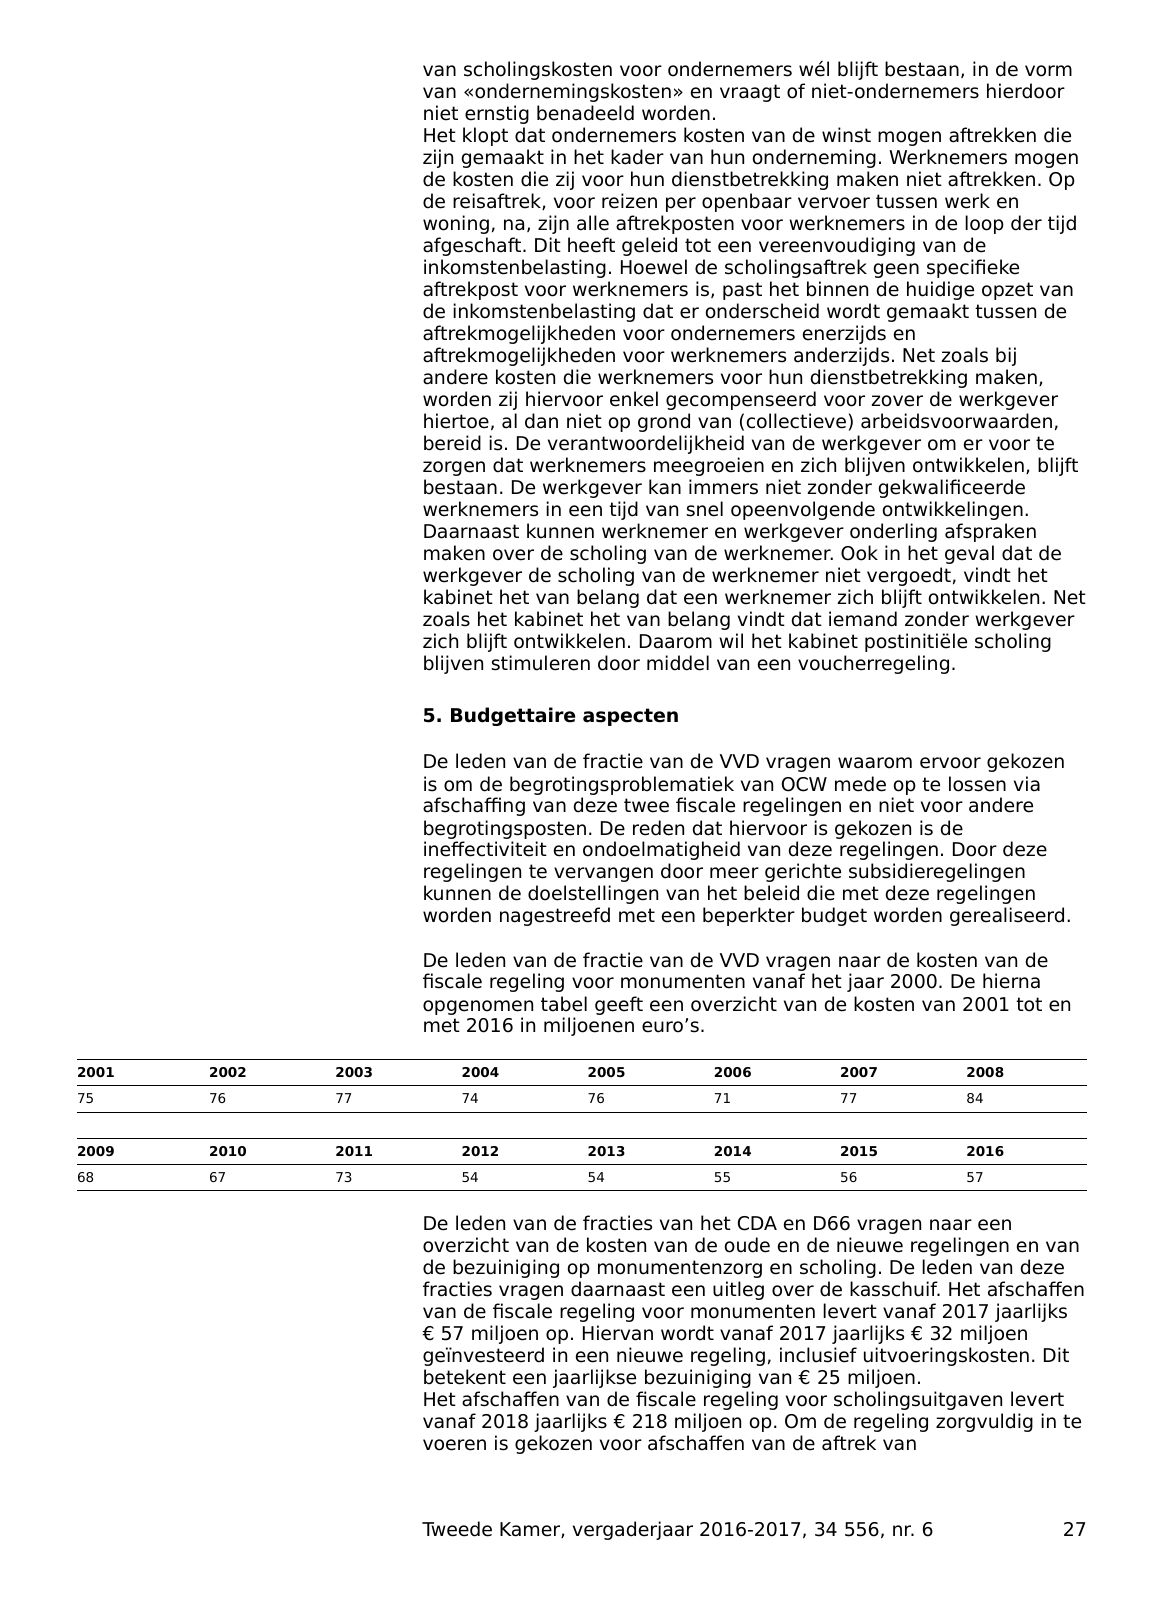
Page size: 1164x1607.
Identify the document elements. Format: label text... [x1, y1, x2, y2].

table_cell 73 [329, 1165, 455, 1190]
table_cell 2015 [834, 1139, 960, 1164]
text Het klopt dat ondernemers kosten van de winst mogen aftrekken die zijn gemaakt in het kader van hun onderneming. Werknemers mogen de kosten die zij voor hun dienstbetrekking maken niet aftrekken. Op de reisaftrek, voor reizen per openbaar vervoer tussen werk en woning, na, zijn alle aftrekposten voor werknemers in de loop der tijd afgeschaft. Dit heeft geleid tot een vereenvoudiging van de inkomstenbelasting. Hoewel de scholingsaftrek geen specifieke aftrekpost voor werknemers is, past het binnen de huidige opzet van de inkomstenbelasting dat er onderscheid wordt gemaakt tussen de aftrekmogelijkheden voor ondernemers enerzijds en aftrekmogelijkheden voor werknemers anderzijds. Net zoals bij andere kosten die werknemers voor hun dienstbetrekking maken, worden zij hiervoor enkel gecompenseerd voor zover de werkgever hiertoe, al dan niet op grond van (collectieve) arbeidsvoorwaarden, bereid is. De verantwoordelijkheid van de werkgever om er voor te zorgen dat werknemers meegroeien en zich blijven ontwikkelen, blijft bestaan. De werkgever kan immers niet zonder gekwalificeerde werknemers in een tijd van snel opeenvolgende ontwikkelingen. Daarnaast kunnen werknemer en werkgever onderling afspraken maken over de scholing van de werknemer. Ook in het geval dat de werkgever de scholing van de werknemer niet vergoedt, vindt het kabinet het van belang dat een werknemer zich blijft ontwikkelen. Net zoals het kabinet het van belang vindt dat iemand zonder werkgever zich blijft ontwikkelen. Daarom wil het kabinet postinitiële scholing blijven stimuleren door middel van een voucherregeling. [422, 125, 1087, 674]
text van scholingskosten voor ondernemers wél blijft bestaan, in de vorm van «ondernemingskosten» en vraagt of niet-ondernemers hierdoor niet ernstig benadeeld worden. [422, 59, 1087, 125]
table_cell 84 [960, 1086, 1087, 1112]
table_cell 54 [455, 1165, 582, 1190]
table_cell [960, 1113, 1087, 1138]
text De leden van de fracties van het CDA en D66 vragen naar een overzicht van de kosten van de oude en de nieuwe regelingen en van de bezuiniging op monumentenzorg en scholing. De leden van deze fracties vragen daarnaast een uitleg over de kasschuif. Het afschaffen van de fiscale regeling voor monumenten levert vanaf 2017 jaarlijks € 57 miljoen op. Hiervan wordt vanaf 2017 jaarlijks € 32 miljoen geïnvesteerd in een nieuwe regeling, inclusief uitvoeringskosten. Dit betekent een jaarlijkse bezuiniging van € 25 miljoen. [422, 1213, 1087, 1389]
table_header 2005 [582, 1060, 708, 1085]
text Het afschaffen van de fiscale regeling voor scholingsuitgaven levert vanaf 2018 jaarlijks € 218 miljoen op. Om de regeling zorgvuldig in te voeren is gekozen voor afschaffen van de aftrek van [422, 1389, 1087, 1455]
table_cell 2013 [582, 1139, 708, 1164]
table_cell 71 [708, 1086, 834, 1112]
table_cell 77 [329, 1086, 455, 1112]
text De leden van de fractie van de VVD vragen naar de kosten van de fiscale regeling voor monumenten vanaf het jaar 2000. De hierna opgenomen tabel geeft een overzicht van de kosten van 2001 tot en met 2016 in miljoenen euro’s. [422, 949, 1087, 1037]
table_cell 57 [960, 1165, 1087, 1190]
table_cell 75 [77, 1086, 203, 1112]
table_cell 76 [582, 1086, 708, 1112]
table_cell [203, 1113, 329, 1138]
table_header 2002 [203, 1060, 329, 1085]
table_cell 74 [455, 1086, 582, 1112]
table_cell 55 [708, 1165, 834, 1190]
table_cell [455, 1113, 582, 1138]
table_cell 68 [77, 1165, 203, 1190]
table_cell 2009 [77, 1139, 203, 1164]
table_header 2006 [708, 1060, 834, 1085]
text De leden van de fractie van de VVD vragen waarom ervoor gekozen is om de begrotingsproblematiek van OCW mede op te lossen via afschaffing van deze twee fiscale regelingen en niet voor andere begrotingsposten. De reden dat hiervoor is gekozen is de ineffectiviteit en ondoelmatigheid van deze regelingen. Door deze regelingen te vervangen door meer gerichte subsidieregelingen kunnen de doelstellingen van het beleid die met deze regelingen worden nagestreefd met een beperkter budget worden gerealiseerd. [422, 751, 1087, 927]
table_cell 77 [834, 1086, 960, 1112]
table_cell 2016 [960, 1139, 1087, 1164]
table_cell [708, 1113, 834, 1138]
table_header 2001 [77, 1060, 203, 1085]
table_cell 2012 [455, 1139, 582, 1164]
table_header 2008 [960, 1060, 1087, 1085]
subtitle 5. Budgettaire aspecten [422, 704, 1087, 726]
table_cell 76 [203, 1086, 329, 1112]
table_header 2004 [455, 1060, 582, 1085]
table_header 2003 [329, 1060, 455, 1085]
table_cell [834, 1113, 960, 1138]
table_cell [582, 1113, 708, 1138]
table_cell 2010 [203, 1139, 329, 1164]
table_cell 67 [203, 1165, 329, 1190]
table_cell 2011 [329, 1139, 455, 1164]
table_cell 56 [834, 1165, 960, 1190]
table_cell 2014 [708, 1139, 834, 1164]
table_cell [329, 1113, 455, 1138]
table_cell [77, 1113, 203, 1138]
table_header 2007 [834, 1060, 960, 1085]
table_cell 54 [582, 1165, 708, 1190]
